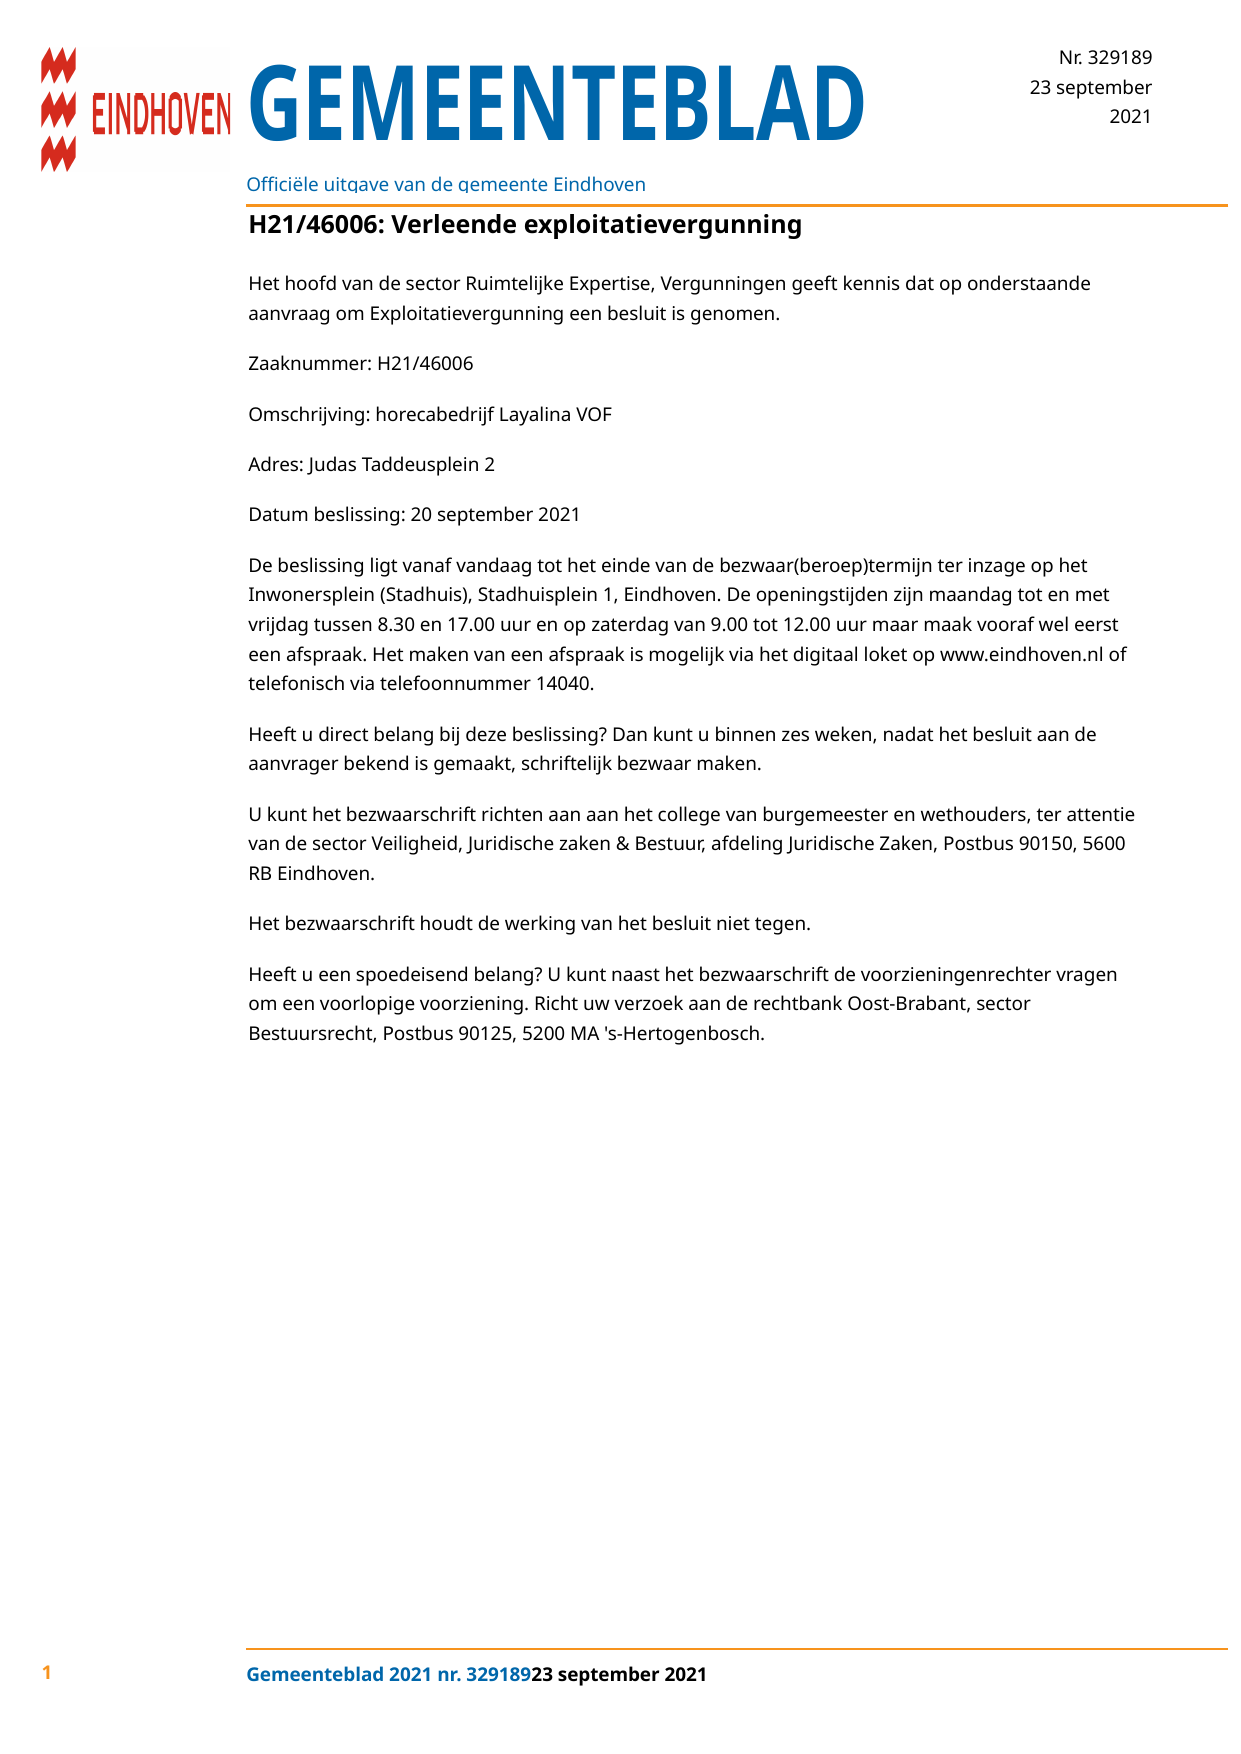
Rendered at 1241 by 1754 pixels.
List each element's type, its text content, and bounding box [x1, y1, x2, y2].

text Heeft u direct belang bij deze beslissing? Dan kunt u binnen zes weken, nadat het besluit aan de aanvrager bekend is gemaakt, schriftelijk bezwaar maken. [248, 721, 1152, 776]
text Omschrijving: horecabedrijf Layalina VOF [248, 401, 1152, 426]
text U kunt het bezwaarschrift richten aan aan het college van burgemeester en wethouders, ter attentie van de sector Veiligheid, Juridische zaken & Bestuur, afdeling Juridische Zaken, Postbus 90150, 5600 RB Eindhoven. [248, 801, 1152, 886]
text De beslissing ligt vanaf vandaag tot het einde van de bezwaar(beroep)termijn ter inzage op het Inwonersplein (Stadhuis), Stadhuisplein 1, Eindhoven. De openingstijden zijn maandag tot en met vrijdag tussen 8.30 en 17.00 uur en op zaterdag van 9.00 tot 12.00 uur maar maak vooraf wel eerst een afspraak. Het maken van een afspraak is mogelijk via het digitaal loket op www.eindhoven.nl of telefonisch via telefoonnummer 14040. [248, 552, 1152, 696]
text Het hoofd van de sector Ruimtelijke Expertise, Vergunningen geeft kennis dat op onderstaande aanvraag om Exploitatievergunning een besluit is genomen. [248, 270, 1152, 326]
text H21/46006: Verleende exploitatievergunning [248, 207, 1152, 241]
text Zaaknummer: H21/46006 [248, 350, 1152, 376]
text Adres: Judas Taddeusplein 2 [248, 451, 1152, 477]
text Heeft u een spoedeisend belang? U kunt naast het bezwaarschrift de voorzieningenrechter vragen om een voorlopige voorziening. Richt uw verzoek aan de rechtbank Oost-Brabant, sector Bestuursrecht, Postbus 90125, 5200 MA 's-Hertogenbosch. [248, 961, 1152, 1046]
text Datum beslissing: 20 september 2021 [248, 502, 1152, 527]
text Het bezwaarschrift houdt de werking van het besluit niet tegen. [248, 910, 1152, 936]
picture [41, 47, 231, 172]
